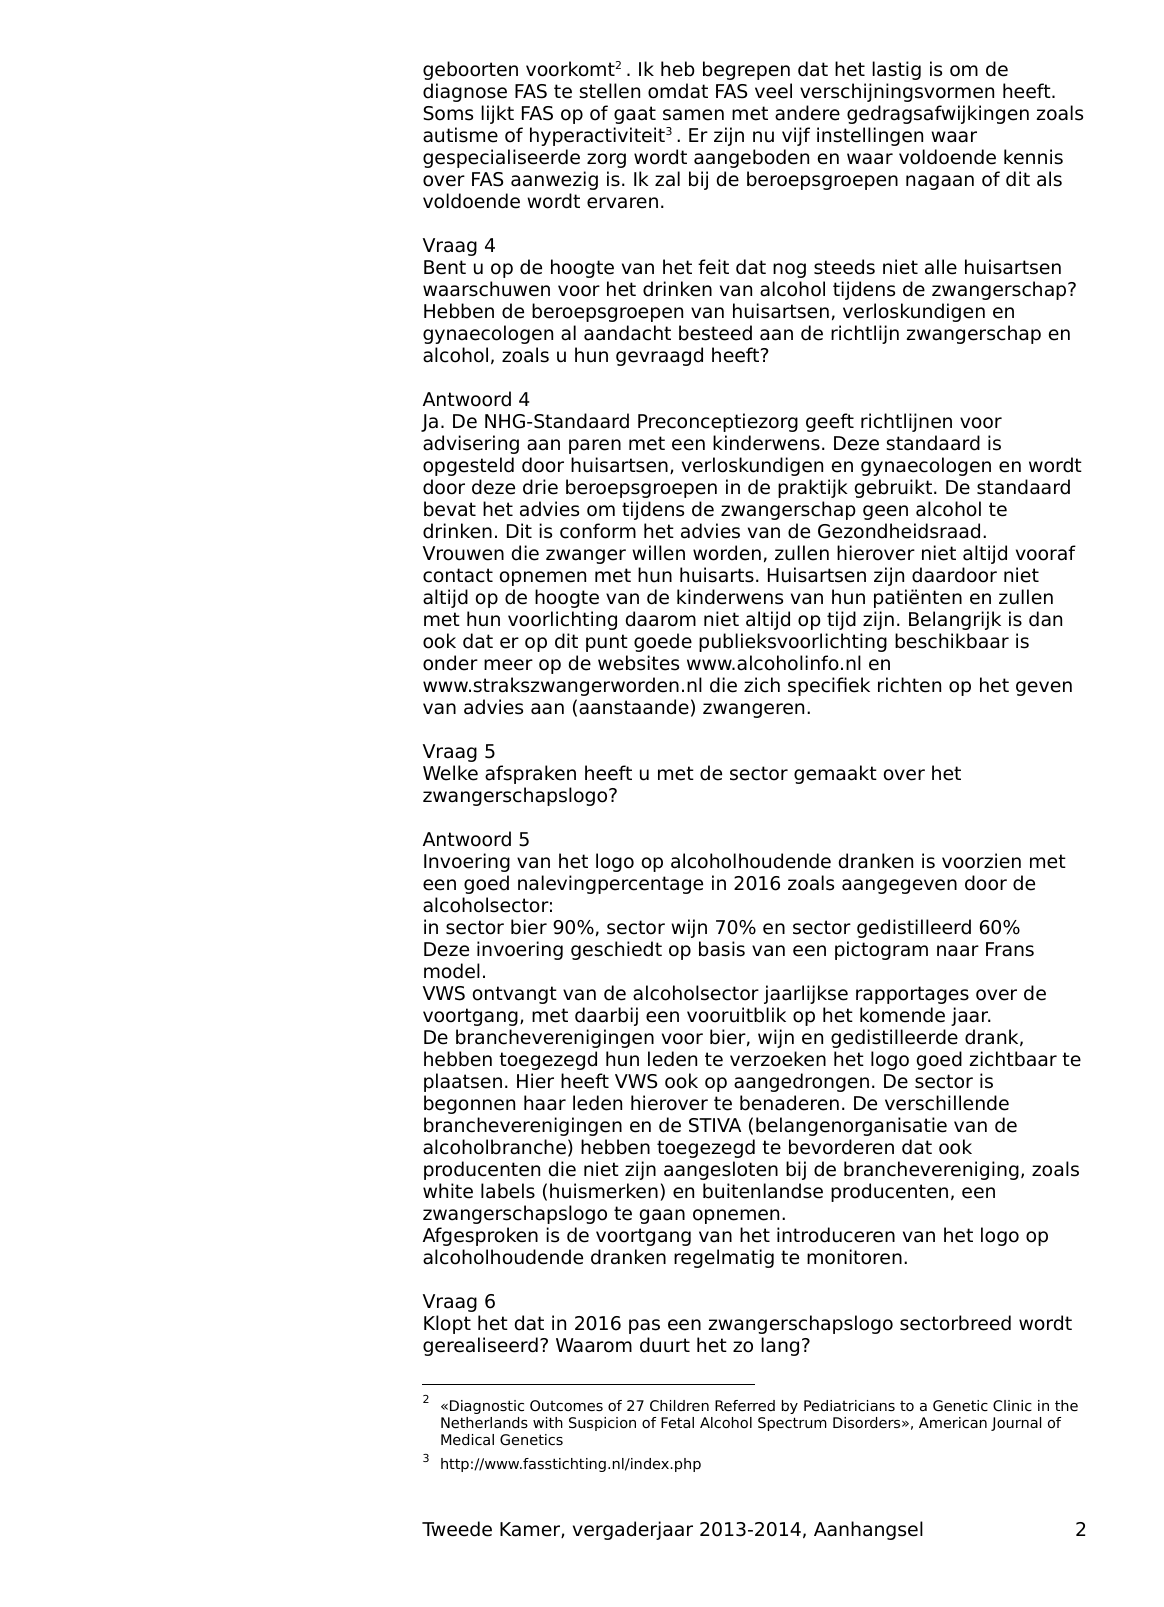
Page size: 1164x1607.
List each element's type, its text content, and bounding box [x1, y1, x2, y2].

text Vraag 5 [422, 741, 1087, 763]
text Deze invoering geschiedt op basis van een pictogram naar Frans model. [422, 939, 1087, 983]
text Afgesproken is de voortgang van het introduceren van het logo op alcoholhoudende dranken regelmatig te monitoren. [422, 1225, 1087, 1269]
text Antwoord 5 [422, 829, 1087, 851]
text geboorten voorkomt. Ik heb begrepen dat het lastig is om de diagnose FAS te stellen omdat FAS veel verschijningsvormen heeft. Soms lijkt FAS op of gaat samen met andere gedragsafwijkingen zoals autisme of hyperactiviteit. Er zijn nu vijf instellingen waar gespecialiseerde zorg wordt aangeboden en waar voldoende kennis over FAS aanwezig is. Ik zal bij de beroepsgroepen nagaan of dit als voldoende wordt ervaren. [422, 59, 1087, 213]
text Klopt het dat in 2016 pas een zwangerschapslogo sectorbreed wordt gerealiseerd? Waarom duurt het zo lang? [422, 1313, 1087, 1357]
text Welke afspraken heeft u met de sector gemaakt over het zwangerschapslogo? [422, 763, 1087, 807]
text http://www.fasstichting.nl/index.php [422, 1452, 1087, 1474]
text Vraag 4 [422, 235, 1087, 257]
text Ja. De NHG-Standaard Preconceptiezorg geeft richtlijnen voor advisering aan paren met een kinderwens. Deze standaard is opgesteld door huisartsen, verloskundigen en gynaecologen en wordt door deze drie beroepsgroepen in de praktijk gebruikt. De standaard bevat het advies om tijdens de zwangerschap geen alcohol te drinken. Dit is conform het advies van de Gezondheidsraad. [422, 411, 1087, 543]
text Bent u op de hoogte van het feit dat nog steeds niet alle huisartsen waarschuwen voor het drinken van alcohol tijdens de zwangerschap? Hebben de beroepsgroepen van huisartsen, verloskundigen en gynaecologen al aandacht besteed aan de richtlijn zwangerschap en alcohol, zoals u hun gevraagd heeft? [422, 257, 1087, 367]
text Invoering van het logo op alcoholhoudende dranken is voorzien met een goed nalevingpercentage in 2016 zoals aangegeven door de alcoholsector: [422, 851, 1087, 917]
text in sector bier 90%, sector wijn 70% en sector gedistilleerd 60% [422, 917, 1087, 939]
text VWS ontvangt van de alcoholsector jaarlijkse rapportages over de voortgang, met daarbij een vooruitblik op het komende jaar. [422, 983, 1087, 1027]
text Antwoord 4 [422, 389, 1087, 411]
text Vraag 6 [422, 1291, 1087, 1313]
text Vrouwen die zwanger willen worden, zullen hierover niet altijd vooraf contact opnemen met hun huisarts. Huisartsen zijn daardoor niet altijd op de hoogte van de kinderwens van hun patiënten en zullen met hun voorlichting daarom niet altijd op tijd zijn. Belangrijk is dan ook dat er op dit punt goede publieksvoorlichting beschikbaar is onder meer op de websites www.alcoholinfo.nl en www.strakszwangerworden.nl die zich specifiek richten op het geven van advies aan (aanstaande) zwangeren. [422, 543, 1087, 719]
text «Diagnostic Outcomes of 27 Children Referred by Pediatricians to a Genetic Clinic in the Netherlands with Suspicion of Fetal Alcohol Spectrum Disorders», American Journal of Medical Genetics [422, 1393, 1087, 1449]
text De brancheverenigingen voor bier, wijn en gedistilleerde drank, hebben toegezegd hun leden te verzoeken het logo goed zichtbaar te plaatsen. Hier heeft VWS ook op aangedrongen. De sector is begonnen haar leden hierover te benaderen. De verschillende brancheverenigingen en de STIVA (belangenorganisatie van de alcoholbranche) hebben toegezegd te bevorderen dat ook producenten die niet zijn aangesloten bij de branchevereniging, zoals white labels (huismerken) en buitenlandse producenten, een zwangerschapslogo te gaan opnemen. [422, 1027, 1087, 1225]
